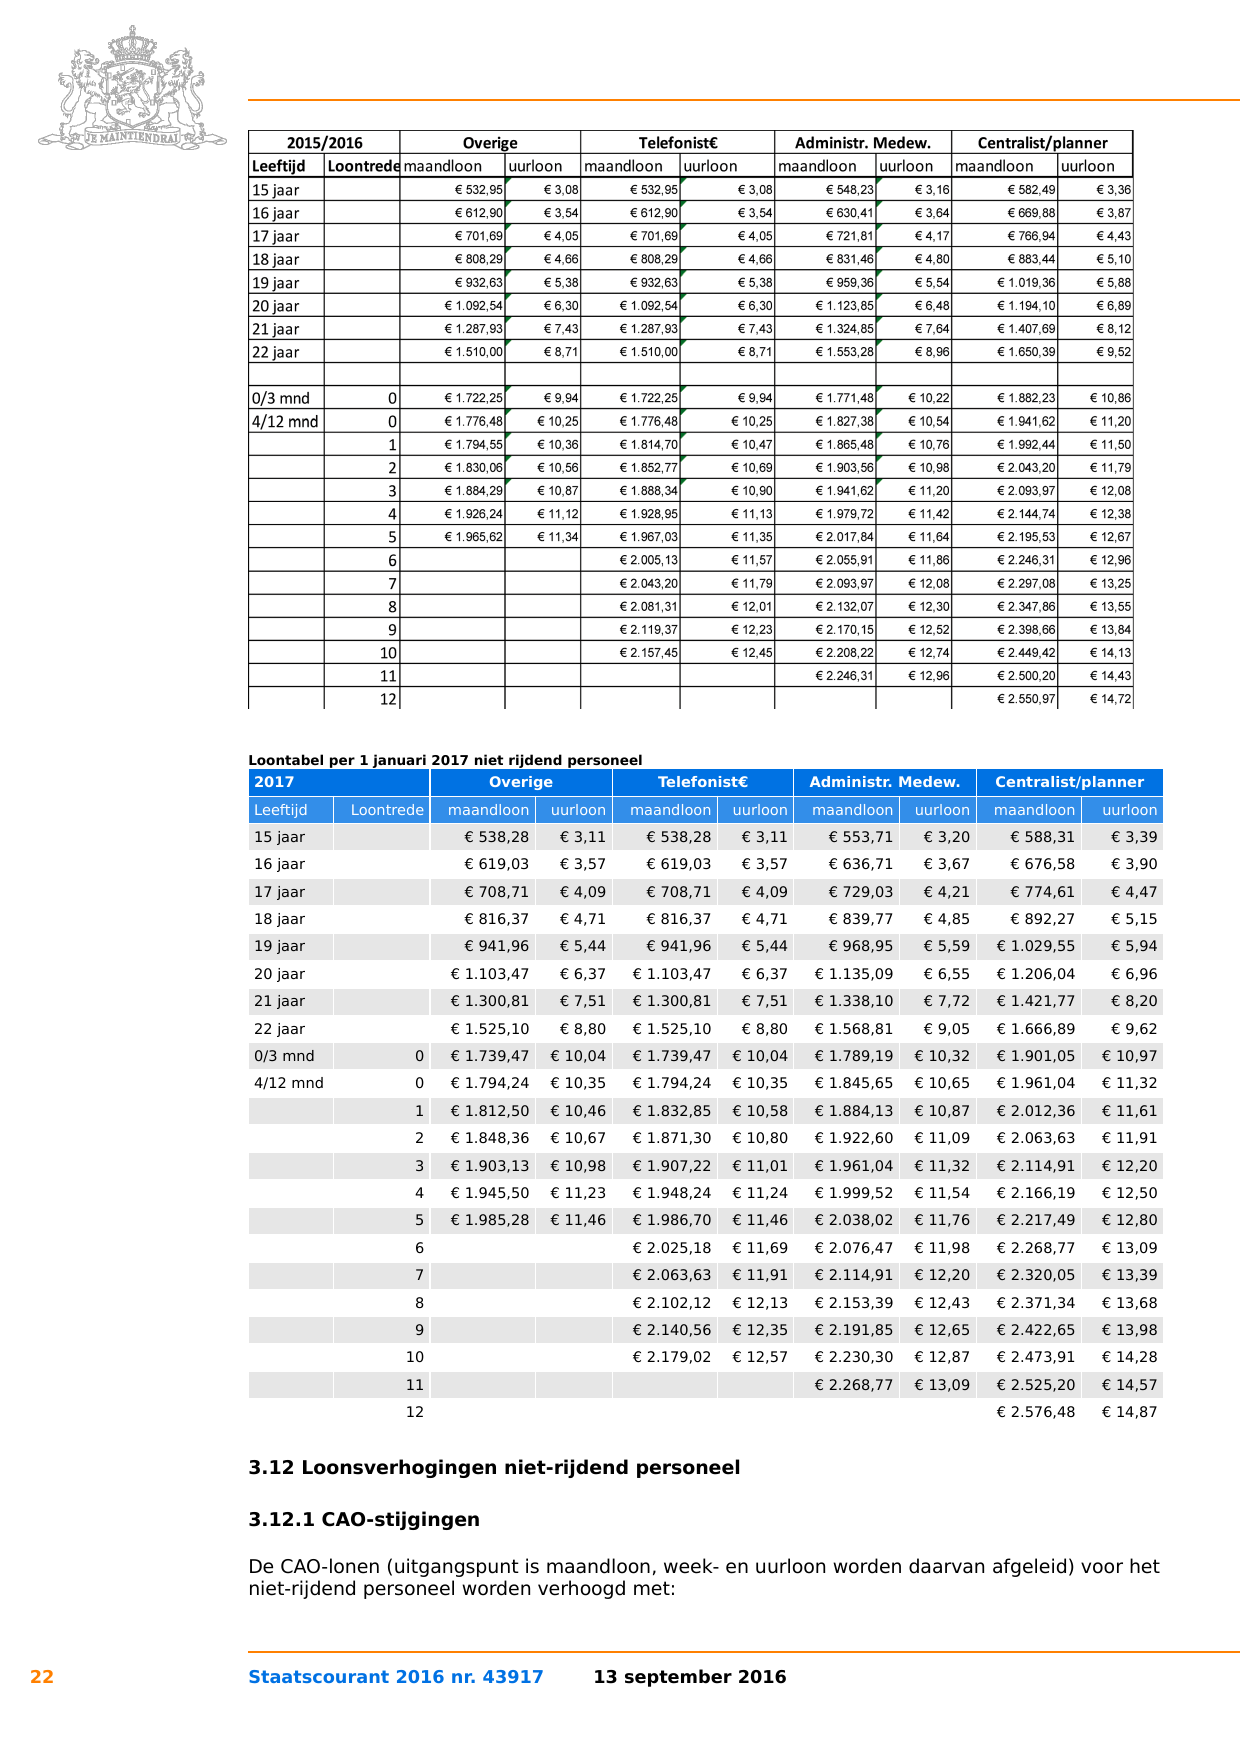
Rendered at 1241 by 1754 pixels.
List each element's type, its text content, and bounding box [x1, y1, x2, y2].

table_cell € 1.029,55 [977, 934, 1081, 960]
table_cell [249, 1153, 333, 1179]
table_cell € 1.794,24 [613, 1071, 717, 1097]
table_cell € 5,59 [900, 934, 976, 960]
table_cell € 12,65 [900, 1317, 976, 1343]
table_cell € 1.961,04 [977, 1071, 1081, 1097]
table_cell € 2.422,65 [977, 1317, 1081, 1343]
table_cell € 2.268,77 [977, 1235, 1081, 1261]
table_cell [718, 1399, 793, 1426]
table_cell [249, 1399, 333, 1426]
table_cell [334, 961, 429, 987]
table_cell € 11,32 [900, 1153, 976, 1179]
table_cell € 2.230,30 [794, 1345, 899, 1371]
table_cell € 7,51 [536, 989, 612, 1015]
table_cell € 1.739,47 [613, 1043, 717, 1069]
table_cell [536, 1399, 612, 1426]
table_cell € 4,09 [536, 879, 612, 905]
table_cell 22 jaar [249, 1016, 333, 1042]
table_cell € 7,72 [900, 989, 976, 1015]
table_cell [334, 906, 429, 933]
table_cell [249, 1125, 333, 1152]
table_cell [334, 1016, 429, 1042]
table_cell € 11,54 [900, 1180, 976, 1207]
table_cell [431, 1290, 535, 1316]
table_cell 10 [334, 1345, 429, 1371]
table_cell € 14,87 [1082, 1399, 1163, 1426]
table_cell [334, 879, 429, 905]
table_cell Telefonist€ [613, 769, 793, 796]
table_cell € 10,32 [900, 1043, 976, 1069]
table_cell € 1.901,05 [977, 1043, 1081, 1069]
table_cell [431, 1399, 535, 1426]
table_cell € 8,20 [1082, 989, 1163, 1015]
table_cell € 2.140,56 [613, 1317, 717, 1343]
table_cell € 13,98 [1082, 1317, 1163, 1343]
table_cell € 10,04 [536, 1043, 612, 1069]
table_cell € 708,71 [431, 879, 535, 905]
table_cell € 2.371,34 [977, 1290, 1081, 1316]
table_cell € 2.114,91 [977, 1153, 1081, 1179]
table_header Loontabel per 1 januari 2017 niet rijdend personeel [248, 753, 1163, 768]
table_cell € 1.421,77 [977, 989, 1081, 1015]
table_cell uurloon [536, 797, 612, 823]
table_cell [613, 1372, 717, 1398]
table_cell € 11,01 [718, 1153, 793, 1179]
table_cell Overige [431, 769, 612, 796]
table_cell € 12,13 [718, 1290, 793, 1316]
table_cell € 13,39 [1082, 1263, 1163, 1289]
table_cell € 1.103,47 [431, 961, 535, 987]
table_cell 12 [334, 1399, 429, 1426]
table_cell € 2.076,47 [794, 1235, 899, 1261]
table_cell € 941,96 [613, 934, 717, 960]
table_cell [249, 1235, 333, 1261]
table_cell 6 [334, 1235, 429, 1261]
table_cell € 816,37 [613, 906, 717, 933]
table_cell [536, 1317, 612, 1343]
table_cell Loontrede [334, 797, 429, 823]
table_cell € 1.206,04 [977, 961, 1081, 987]
table_cell € 13,09 [900, 1372, 976, 1398]
table_cell € 2.153,39 [794, 1290, 899, 1316]
table_cell Administr. Medew. [794, 769, 976, 796]
table_cell [536, 1235, 612, 1261]
table_cell € 2.320,05 [977, 1263, 1081, 1289]
table_cell € 9,05 [900, 1016, 976, 1042]
table_cell 11 [334, 1372, 429, 1398]
table_cell 0 [334, 1071, 429, 1097]
table_cell € 729,03 [794, 879, 899, 905]
table_cell 4 [334, 1180, 429, 1207]
table_cell € 10,58 [718, 1098, 793, 1124]
table_cell € 10,97 [1082, 1043, 1163, 1069]
table_cell [536, 1263, 612, 1289]
table_cell € 11,23 [536, 1180, 612, 1207]
table_cell € 816,37 [431, 906, 535, 933]
table_cell € 1.794,24 [431, 1071, 535, 1097]
table_cell 3 [334, 1153, 429, 1179]
table_cell € 588,31 [977, 824, 1081, 850]
table_cell [334, 851, 429, 878]
table_cell € 11,46 [536, 1208, 612, 1234]
text De CAO-lonen (uitgangspunt is maandloon, week- en uurloon worden daarvan afgeleid) voor het niet-rijdend personeel worden verhoogd met: [248, 1556, 1163, 1600]
table_cell € 6,55 [900, 961, 976, 987]
table_cell € 11,91 [1082, 1125, 1163, 1152]
table_cell € 11,46 [718, 1208, 793, 1234]
table_cell € 1.922,60 [794, 1125, 899, 1152]
table_cell 20 jaar [249, 961, 333, 987]
table_cell uurloon [1082, 797, 1163, 823]
picture [248, 130, 1134, 709]
table_cell € 12,57 [718, 1345, 793, 1371]
table_cell € 619,03 [613, 851, 717, 878]
table_cell 18 jaar [249, 906, 333, 933]
table_cell € 5,44 [718, 934, 793, 960]
table_cell [431, 1263, 535, 1289]
table_cell € 9,62 [1082, 1016, 1163, 1042]
table_cell € 1.945,50 [431, 1180, 535, 1207]
table_cell € 4,85 [900, 906, 976, 933]
table_cell uurloon [718, 797, 793, 823]
table_cell 15 jaar [249, 824, 333, 850]
table_cell € 11,69 [718, 1235, 793, 1261]
table_cell 8 [334, 1290, 429, 1316]
table_cell uurloon [900, 797, 976, 823]
table_cell € 12,87 [900, 1345, 976, 1371]
table_cell € 13,68 [1082, 1290, 1163, 1316]
table_cell € 8,80 [718, 1016, 793, 1042]
table_cell 1 [334, 1098, 429, 1124]
table_cell Centralist/planner [977, 769, 1163, 796]
table_cell € 11,32 [1082, 1071, 1163, 1097]
table_cell € 11,09 [900, 1125, 976, 1152]
table_cell € 1.999,52 [794, 1180, 899, 1207]
table_cell 9 [334, 1317, 429, 1343]
table_cell € 2.191,85 [794, 1317, 899, 1343]
table_cell 7 [334, 1263, 429, 1289]
table_cell € 1.525,10 [613, 1016, 717, 1042]
table_cell € 10,87 [900, 1098, 976, 1124]
table_cell € 5,15 [1082, 906, 1163, 933]
table_cell € 1.884,13 [794, 1098, 899, 1124]
table_cell € 12,35 [718, 1317, 793, 1343]
table_cell Leeftijd [249, 797, 333, 823]
table_cell maandloon [794, 797, 899, 823]
table_cell € 3,57 [718, 851, 793, 878]
table_cell 17 jaar [249, 879, 333, 905]
table_cell € 2.038,02 [794, 1208, 899, 1234]
table_cell € 1.903,13 [431, 1153, 535, 1179]
table_cell [249, 1263, 333, 1289]
table_cell [249, 1372, 333, 1398]
table_cell € 11,91 [718, 1263, 793, 1289]
table_cell € 2.576,48 [977, 1399, 1081, 1426]
table_cell € 538,28 [613, 824, 717, 850]
table_cell [334, 989, 429, 1015]
table_cell 16 jaar [249, 851, 333, 878]
table_cell € 1.525,10 [431, 1016, 535, 1042]
table_cell € 10,04 [718, 1043, 793, 1069]
table_cell € 3,57 [536, 851, 612, 878]
table_cell € 1.568,81 [794, 1016, 899, 1042]
table_cell [249, 1180, 333, 1207]
table_cell € 3,11 [536, 824, 612, 850]
table_cell € 2.025,18 [613, 1235, 717, 1261]
table_cell [536, 1345, 612, 1371]
table_cell € 2.525,20 [977, 1372, 1081, 1398]
table_cell € 676,58 [977, 851, 1081, 878]
table_cell € 708,71 [613, 879, 717, 905]
table_cell € 10,65 [900, 1071, 976, 1097]
table_cell € 12,50 [1082, 1180, 1163, 1207]
table_cell € 2.473,91 [977, 1345, 1081, 1371]
table_cell € 2.166,19 [977, 1180, 1081, 1207]
table_cell € 1.948,24 [613, 1180, 717, 1207]
table_cell [249, 1098, 333, 1124]
table_cell [718, 1372, 793, 1398]
table_cell 2017 [249, 769, 429, 796]
table_cell maandloon [977, 797, 1081, 823]
table_cell [431, 1235, 535, 1261]
table_cell [249, 1290, 333, 1316]
table_cell 4/12 mnd [249, 1071, 333, 1097]
table_cell € 6,37 [536, 961, 612, 987]
table_cell 19 jaar [249, 934, 333, 960]
table_cell € 2.063,63 [977, 1125, 1081, 1152]
table_cell € 636,71 [794, 851, 899, 878]
table_cell € 4,71 [718, 906, 793, 933]
table_cell € 1.986,70 [613, 1208, 717, 1234]
table_cell € 11,24 [718, 1180, 793, 1207]
table_cell [900, 1399, 976, 1426]
table_cell € 3,39 [1082, 824, 1163, 850]
table_cell 21 jaar [249, 989, 333, 1015]
table_cell € 14,28 [1082, 1345, 1163, 1371]
table_cell € 14,57 [1082, 1372, 1163, 1398]
table_cell € 10,67 [536, 1125, 612, 1152]
table_cell € 3,11 [718, 824, 793, 850]
table_cell 2 [334, 1125, 429, 1152]
table_cell € 774,61 [977, 879, 1081, 905]
table_cell € 11,76 [900, 1208, 976, 1234]
table_cell [536, 1372, 612, 1398]
table_cell € 13,09 [1082, 1235, 1163, 1261]
table_cell € 1.135,09 [794, 961, 899, 987]
table_cell € 1.666,89 [977, 1016, 1081, 1042]
table_cell € 839,77 [794, 906, 899, 933]
table_cell [249, 1317, 333, 1343]
table_cell € 1.103,47 [613, 961, 717, 987]
table_cell € 2.063,63 [613, 1263, 717, 1289]
table_cell € 12,43 [900, 1290, 976, 1316]
table_cell € 10,46 [536, 1098, 612, 1124]
table_cell € 7,51 [718, 989, 793, 1015]
table_cell maandloon [431, 797, 535, 823]
table_cell € 538,28 [431, 824, 535, 850]
picture [38, 25, 227, 150]
table_cell € 4,47 [1082, 879, 1163, 905]
table_cell € 12,20 [1082, 1153, 1163, 1179]
table_cell € 10,35 [536, 1071, 612, 1097]
table_cell € 4,09 [718, 879, 793, 905]
table_cell € 3,67 [900, 851, 976, 878]
table_cell € 1.985,28 [431, 1208, 535, 1234]
table_cell € 1.300,81 [613, 989, 717, 1015]
table_cell € 892,27 [977, 906, 1081, 933]
table_cell € 5,94 [1082, 934, 1163, 960]
table_cell [613, 1399, 717, 1426]
table_cell € 10,98 [536, 1153, 612, 1179]
table_cell 0/3 mnd [249, 1043, 333, 1069]
table_cell € 10,80 [718, 1125, 793, 1152]
table_cell € 2.102,12 [613, 1290, 717, 1316]
subtitle 3.12 Loonsverhogingen niet-rijdend personeel [248, 1457, 1163, 1479]
table_cell € 1.300,81 [431, 989, 535, 1015]
table_cell € 2.114,91 [794, 1263, 899, 1289]
table_cell [334, 934, 429, 960]
table_cell € 3,90 [1082, 851, 1163, 878]
table_cell € 1.338,10 [794, 989, 899, 1015]
table_cell [431, 1317, 535, 1343]
table_cell € 4,21 [900, 879, 976, 905]
table_cell € 941,96 [431, 934, 535, 960]
table_cell € 6,96 [1082, 961, 1163, 987]
table_cell € 8,80 [536, 1016, 612, 1042]
table_cell 0 [334, 1043, 429, 1069]
table_cell [536, 1290, 612, 1316]
table_cell € 11,61 [1082, 1098, 1163, 1124]
table_cell € 2.179,02 [613, 1345, 717, 1371]
table_cell € 968,95 [794, 934, 899, 960]
table_cell € 6,37 [718, 961, 793, 987]
table_cell 5 [334, 1208, 429, 1234]
table_cell € 4,71 [536, 906, 612, 933]
table_cell € 553,71 [794, 824, 899, 850]
table_cell € 1.848,36 [431, 1125, 535, 1152]
table_cell € 5,44 [536, 934, 612, 960]
table_cell [249, 1208, 333, 1234]
table_cell € 2.012,36 [977, 1098, 1081, 1124]
table_cell [794, 1399, 899, 1426]
table_cell € 1.789,19 [794, 1043, 899, 1069]
table_cell € 12,80 [1082, 1208, 1163, 1234]
table_cell € 11,98 [900, 1235, 976, 1261]
table_cell € 1.739,47 [431, 1043, 535, 1069]
table_cell € 1.871,30 [613, 1125, 717, 1152]
table_cell € 1.812,50 [431, 1098, 535, 1124]
table_cell [249, 1345, 333, 1371]
table_cell € 1.907,22 [613, 1153, 717, 1179]
table_cell € 10,35 [718, 1071, 793, 1097]
table_cell € 619,03 [431, 851, 535, 878]
table_cell € 12,20 [900, 1263, 976, 1289]
table_cell € 2.268,77 [794, 1372, 899, 1398]
table_cell € 1.832,85 [613, 1098, 717, 1124]
table_cell € 2.217,49 [977, 1208, 1081, 1234]
table_cell [431, 1372, 535, 1398]
table_cell [431, 1345, 535, 1371]
table_cell € 1.845,65 [794, 1071, 899, 1097]
table_cell maandloon [613, 797, 717, 823]
table_cell € 3,20 [900, 824, 976, 850]
subtitle 3.12.1 CAO-stijgingen [248, 1509, 1163, 1531]
table_cell [334, 824, 429, 850]
table_cell € 1.961,04 [794, 1153, 899, 1179]
